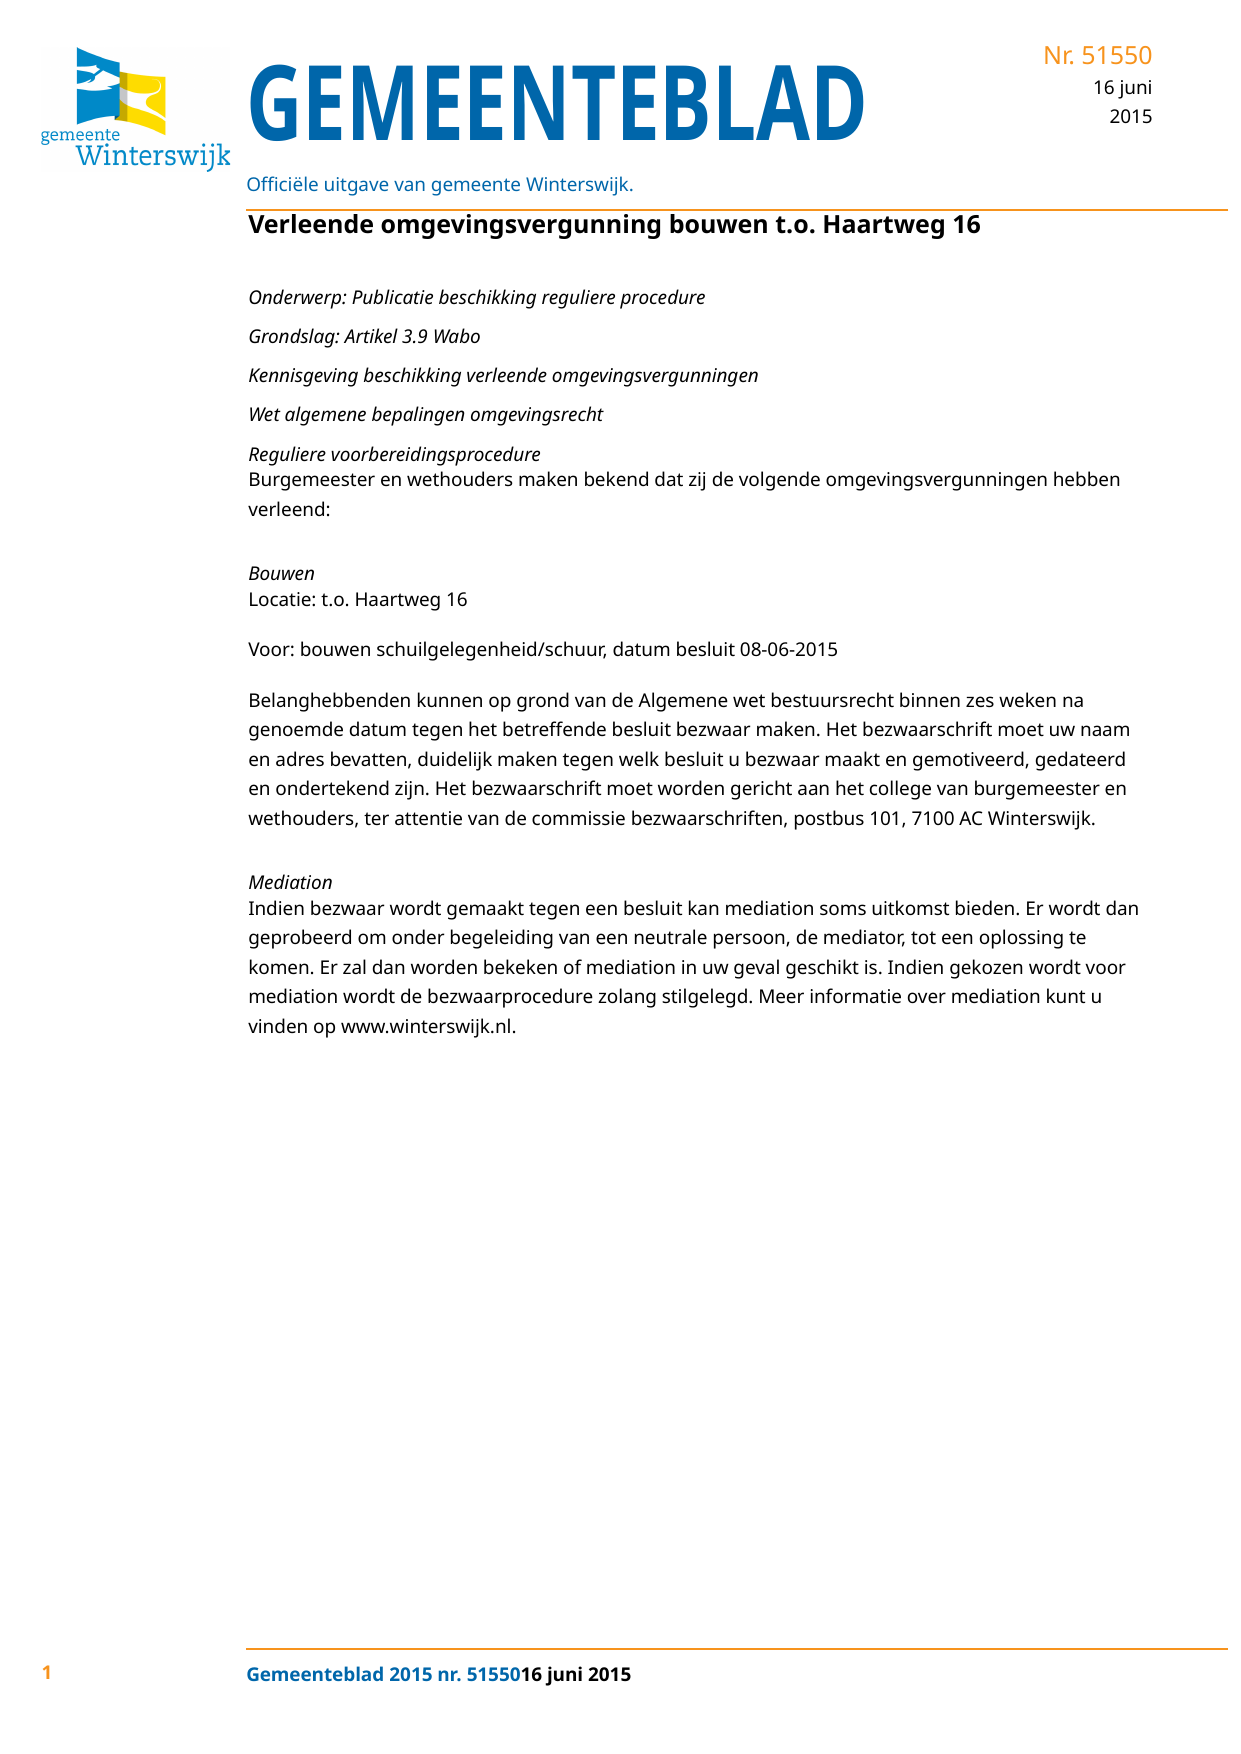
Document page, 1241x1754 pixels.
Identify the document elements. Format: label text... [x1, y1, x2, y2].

text Wet algemene bepalingen omgevingsrecht [248, 402, 1152, 427]
text Locatie: t.o. Haartweg 16 [248, 586, 1152, 612]
picture [41, 47, 231, 172]
text Onderwerp: Publicatie beschikking reguliere procedure [248, 284, 1152, 309]
text Bouwen [248, 560, 1152, 586]
text Mediation [248, 869, 1152, 895]
text Grondslag: Artikel 3.9 Wabo [248, 323, 1152, 349]
text Kennisgeving beschikking verleende omgevingsvergunningen [248, 362, 1152, 388]
picture [225, 153, 231, 162]
text Indien bezwaar wordt gemaakt tegen een besluit kan mediation soms uitkomst bieden. Er wordt dan geprobeerd om onder begeleiding van een neutrale persoon, de mediator, tot een oplossing te komen. Er zal dan worden bekeken of mediation in uw geval geschikt is. Indien gekozen wordt voor mediation wordt de bezwaarprocedure zolang stilgelegd. Meer informatie over mediation kunt u vinden op www.winterswijk.nl. [248, 895, 1152, 1039]
text Reguliere voorbereidingsprocedure [248, 441, 1152, 467]
text Belanghebbenden kunnen op grond van de Algemene wet bestuursrecht binnen zes weken na genoemde datum tegen het betreffende besluit bezwaar maken. Het bezwaarschrift moet uw naam en adres bevatten, duidelijk maken tegen welk besluit u bezwaar maakt en gemotiveerd, gedateerd en ondertekend zijn. Het bezwaarschrift moet worden gericht aan het college van burgemeester en wethouders, ter attentie van de commissie bezwaarschriften, postbus 101, 7100 AC Winterswijk. [248, 687, 1152, 831]
text Burgemeester en wethouders maken bekend dat zij de volgende omgevingsvergunningen hebben verleend: [248, 467, 1152, 522]
text Verleende omgevingsvergunning bouwen t.o. Haartweg 16 [248, 211, 1152, 241]
text Voor: bouwen schuilgelegenheid/schuur, datum besluit 08-06-2015 [248, 636, 1152, 662]
